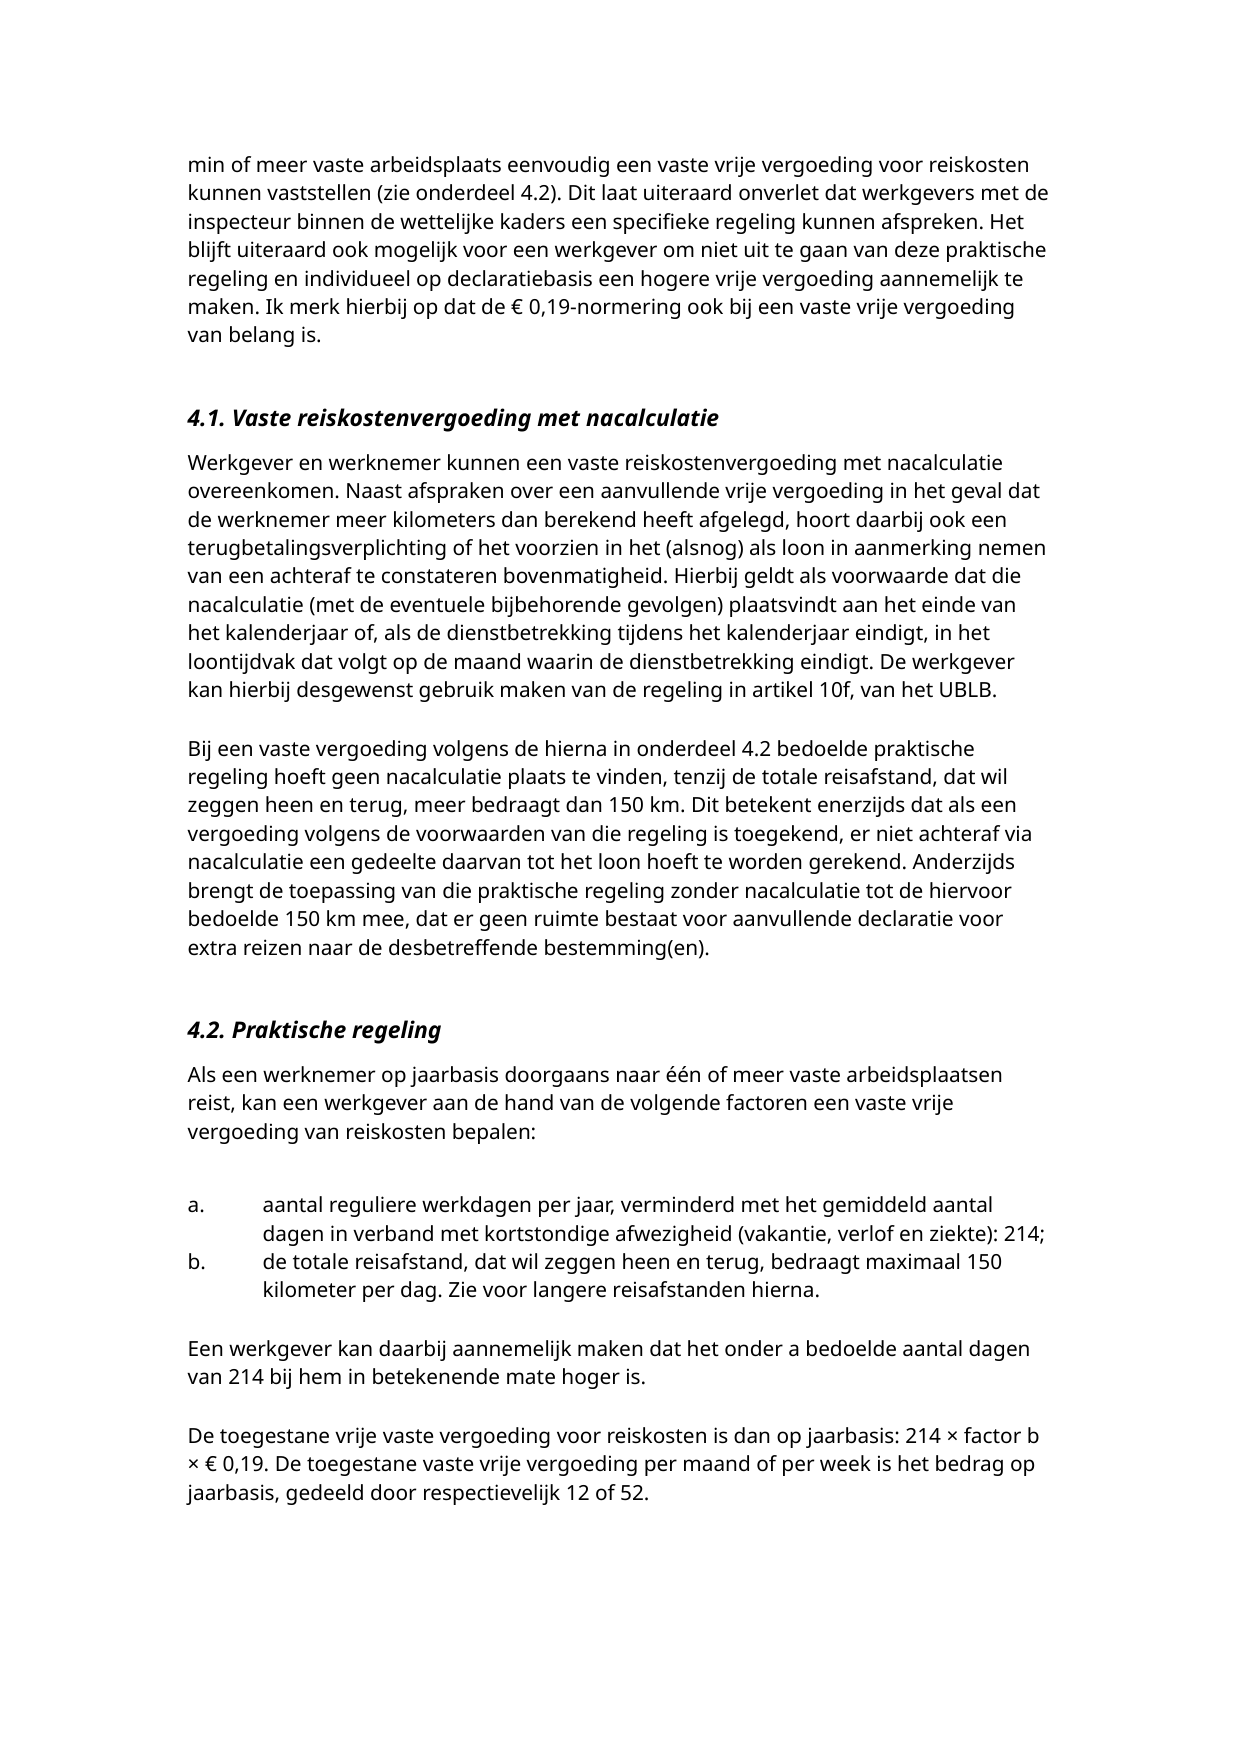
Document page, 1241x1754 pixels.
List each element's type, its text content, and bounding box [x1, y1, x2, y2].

subtitle 4.1. Vaste reiskostenvergoeding met nacalculatie [187, 402, 1053, 433]
text Werkgever en werknemer kunnen een vaste reiskostenvergoeding met nacalculatie overeenkomen. Naast afspraken over een aanvullende vrije vergoeding in het geval dat de werknemer meer kilometers dan berekend heeft afgelegd, hoort daarbij ook een terugbetalingsverplichting of het voorzien in het (alsnog) als loon in aanmerking nemen van een achteraf te constateren bovenmatigheid. Hierbij geldt als voorwaarde dat die nacalculatie (met de eventuele bijbehorende gevolgen) plaatsvindt aan het einde van het kalenderjaar of, als de dienstbetrekking tijdens het kalenderjaar eindigt, in het loontijdvak dat volgt op de maand waarin de dienstbetrekking eindigt. De werkgever kan hierbij desgewenst gebruik maken van de regeling in artikel 10f, van het UBLB. [187, 448, 1053, 704]
text min of meer vaste arbeidsplaats eenvoudig een vaste vrije vergoeding voor reiskosten kunnen vaststellen (zie onderdeel 4.2). Dit laat uiteraard onverlet dat werkgevers met de inspecteur binnen de wettelijke kaders een specifieke regeling kunnen afspreken. Het blijft uiteraard ook mogelijk voor een werkgever om niet uit te gaan van deze praktische regeling en individueel op declaratiebasis een hogere vrije vergoeding aannemelijk te maken. Ik merk hierbij op dat de € 0,19-normering ook bij een vaste vrije vergoeding van belang is. [187, 150, 1053, 349]
subtitle 4.2. Praktische regeling [187, 1014, 1053, 1045]
list de totale reisafstand, dat wil zeggen heen en terug, bedraagt maximaal 150 kilometer per dag. Zie voor langere reisafstanden hierna. [187, 1247, 1053, 1304]
list aantal reguliere werkdagen per jaar, verminderd met het gemiddeld aantal dagen in verband met kortstondige afwezigheid (vakantie, verlof en ziekte): 214; [187, 1190, 1053, 1247]
text Als een werknemer op jaarbasis doorgaans naar één of meer vaste arbeidsplaatsen reist, kan een werkgever aan de hand van de volgende factoren een vaste vrije vergoeding van reiskosten bepalen: [187, 1060, 1053, 1145]
text Bij een vaste vergoeding volgens de hierna in onderdeel 4.2 bedoelde praktische regeling hoeft geen nacalculatie plaats te vinden, tenzij de totale reisafstand, dat wil zeggen heen en terug, meer bedraagt dan 150 km. Dit betekent enerzijds dat als een vergoeding volgens de voorwaarden van die regeling is toegekend, er niet achteraf via nacalculatie een gedeelte daarvan tot het loon hoeft te worden gerekend. Anderzijds brengt de toepassing van die praktische regeling zonder nacalculatie tot de hiervoor bedoelde 150 km mee, dat er geen ruimte bestaat voor aanvullende declaratie voor extra reizen naar de desbetreffende bestemming(en). [187, 734, 1053, 961]
text Een werkgever kan daarbij aannemelijk maken dat het onder a bedoelde aantal dagen van 214 bij hem in betekenende mate hoger is. [187, 1334, 1053, 1391]
text De toegestane vrije vaste vergoeding voor reiskosten is dan op jaarbasis: 214 × factor b × € 0,19. De toegestane vaste vrije vergoeding per maand of per week is het bedrag op jaarbasis, gedeeld door respectievelijk 12 of 52. [187, 1421, 1053, 1506]
